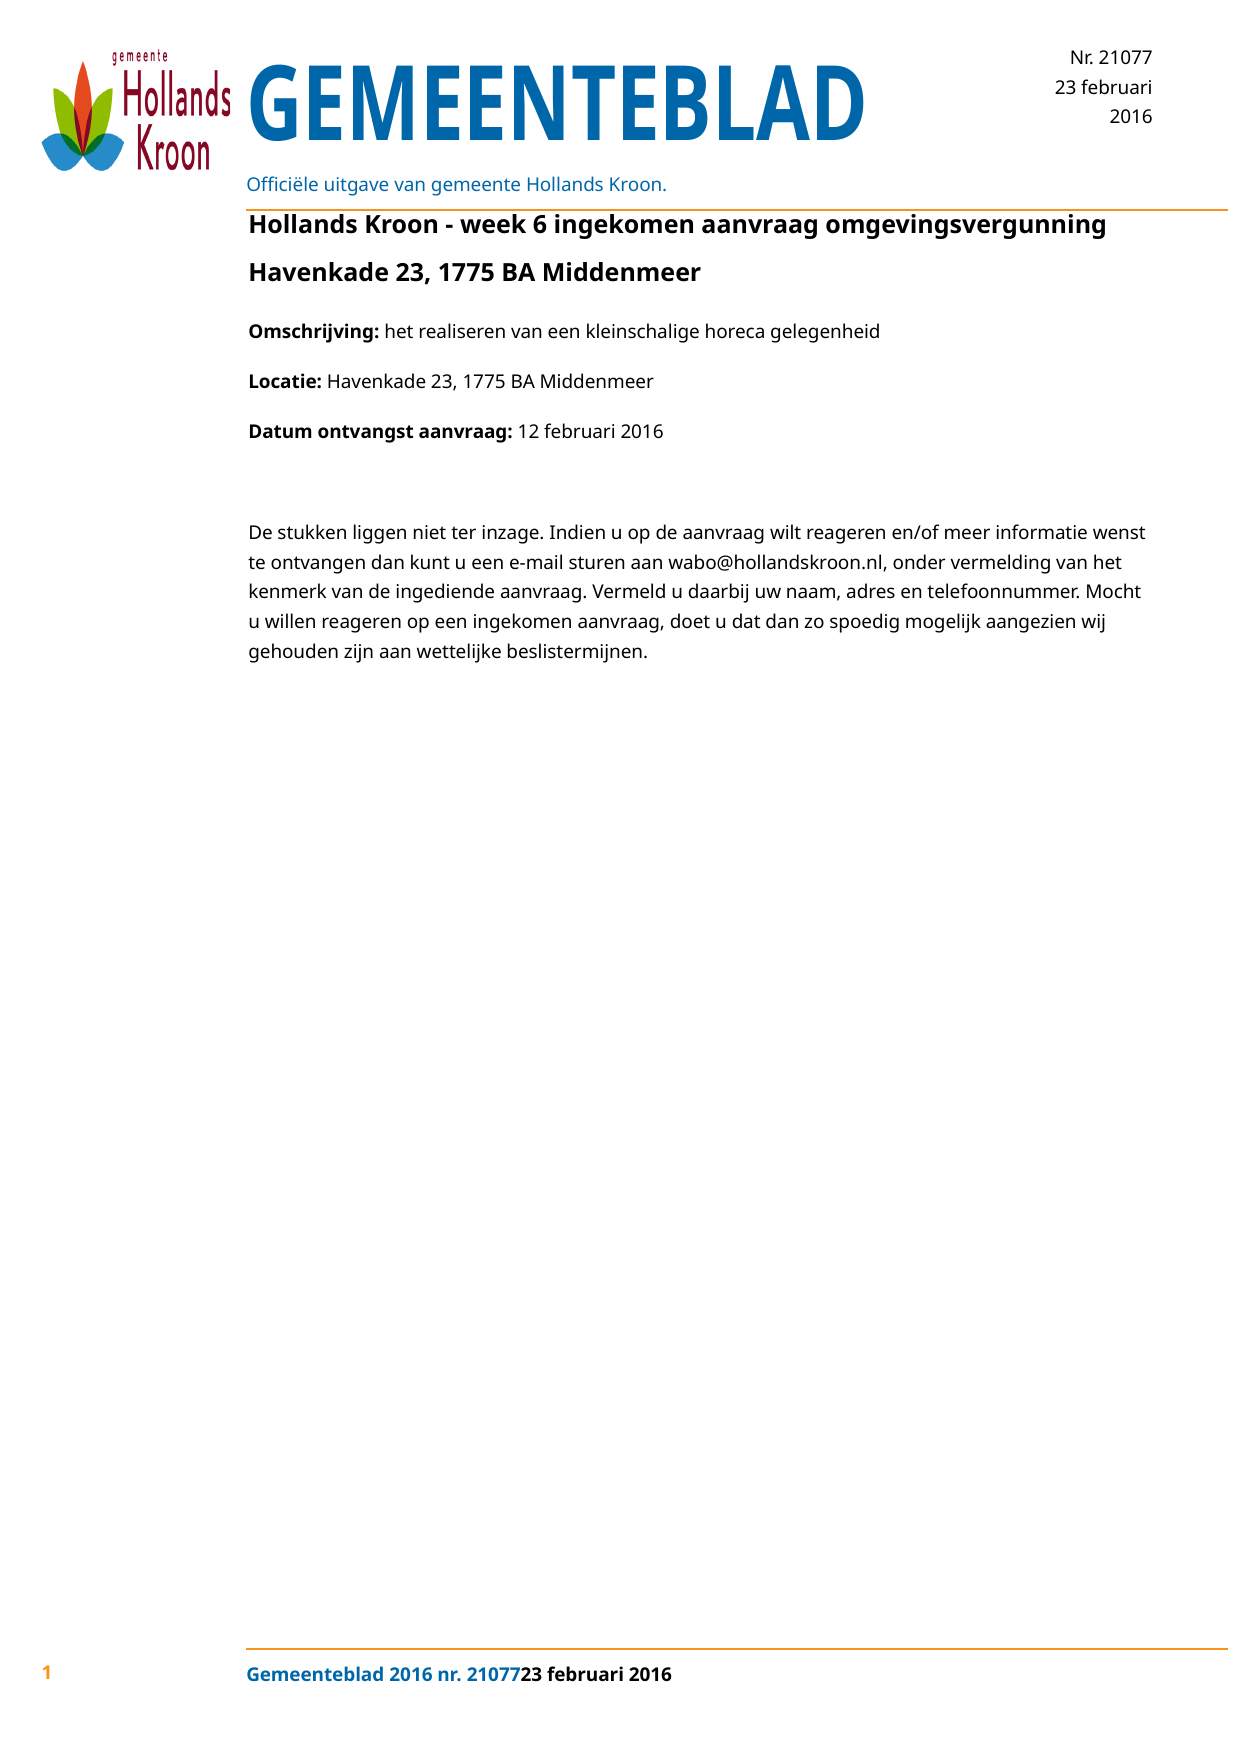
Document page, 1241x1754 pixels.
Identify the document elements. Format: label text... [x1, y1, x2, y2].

picture [41, 47, 231, 172]
text Datum ontvangst aanvraag: 12 februari 2016 [248, 419, 1152, 444]
text Omschrijving: het realiseren van een kleinschalige horeca gelegenheid [248, 318, 1152, 344]
text Locatie: Havenkade 23, 1775 BA Middenmeer [248, 368, 1152, 394]
text Hollands Kroon - week 6 ingekomen aanvraag omgevingsvergunning Havenkade 23, 1775 BA Middenmeer [248, 211, 1152, 288]
text De stukken liggen niet ter inzage. Indien u op de aanvraag wilt reageren en/of meer informatie wenst te ontvangen dan kunt u een e-mail sturen aan wabo@hollandskroon.nl, onder vermelding van het kenmerk van de ingediende aanvraag. Vermeld u daarbij uw naam, adres en telefoonnummer. Mocht u willen reageren op een ingekomen aanvraag, doet u dat dan zo spoedig mogelijk aangezien wij gehouden zijn aan wettelijke beslistermijnen. [248, 519, 1152, 664]
